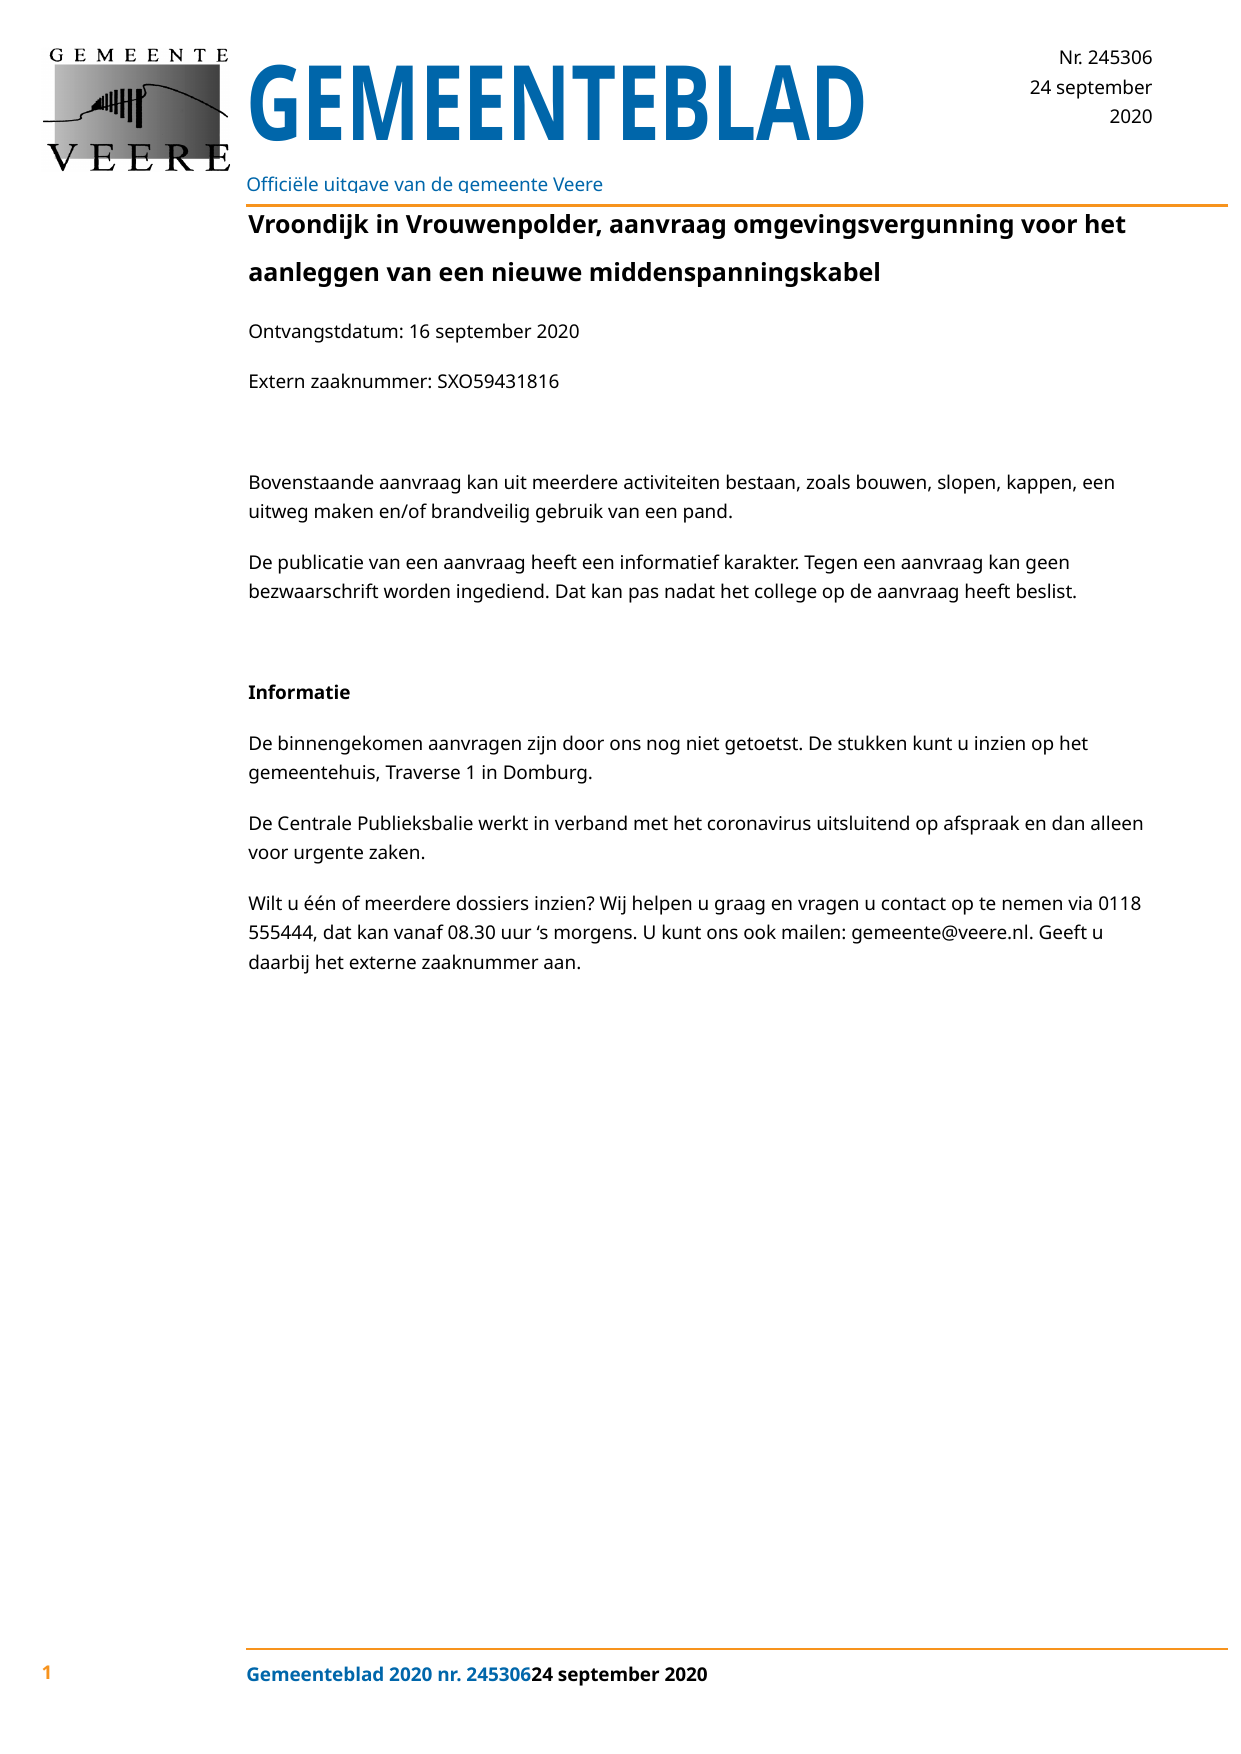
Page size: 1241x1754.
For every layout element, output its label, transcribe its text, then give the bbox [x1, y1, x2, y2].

text Bovenstaande aanvraag kan uit meerdere activiteiten bestaan, zoals bouwen, slopen, kappen, een uitweg maken en/of brandveilig gebruik van een pand. [248, 469, 1152, 524]
text De binnengekomen aanvragen zijn door ons nog niet getoetst. De stukken kunt u inzien op het gemeentehuis, Traverse 1 in Domburg. [248, 730, 1152, 785]
text Extern zaaknummer: SXO59431816 [248, 368, 1152, 394]
text Vroondijk in Vrouwenpolder, aanvraag omgevingsvergunning voor het aanleggen van een nieuwe middenspanningskabel [248, 207, 1152, 288]
text Informatie [248, 679, 1152, 705]
text De Centrale Publieksbalie werkt in verband met het coronavirus uitsluitend op afspraak en dan alleen voor urgente zaken. [248, 810, 1152, 865]
text De publicatie van een aanvraag heeft een informatief karakter. Tegen een aanvraag kan geen bezwaarschrift worden ingediend. Dat kan pas nadat het college op de aanvraag heeft beslist. [248, 549, 1152, 604]
text Wilt u één of meerdere dossiers inzien? Wij helpen u graag en vragen u contact op te nemen via 0118 555444, dat kan vanaf 08.30 uur ‘s morgens. U kunt ons ook mailen: gemeente@veere.nl. Geeft u daarbij het externe zaaknummer aan. [248, 890, 1152, 975]
text Ontvangstdatum: 16 september 2020 [248, 318, 1152, 344]
picture [41, 47, 231, 172]
